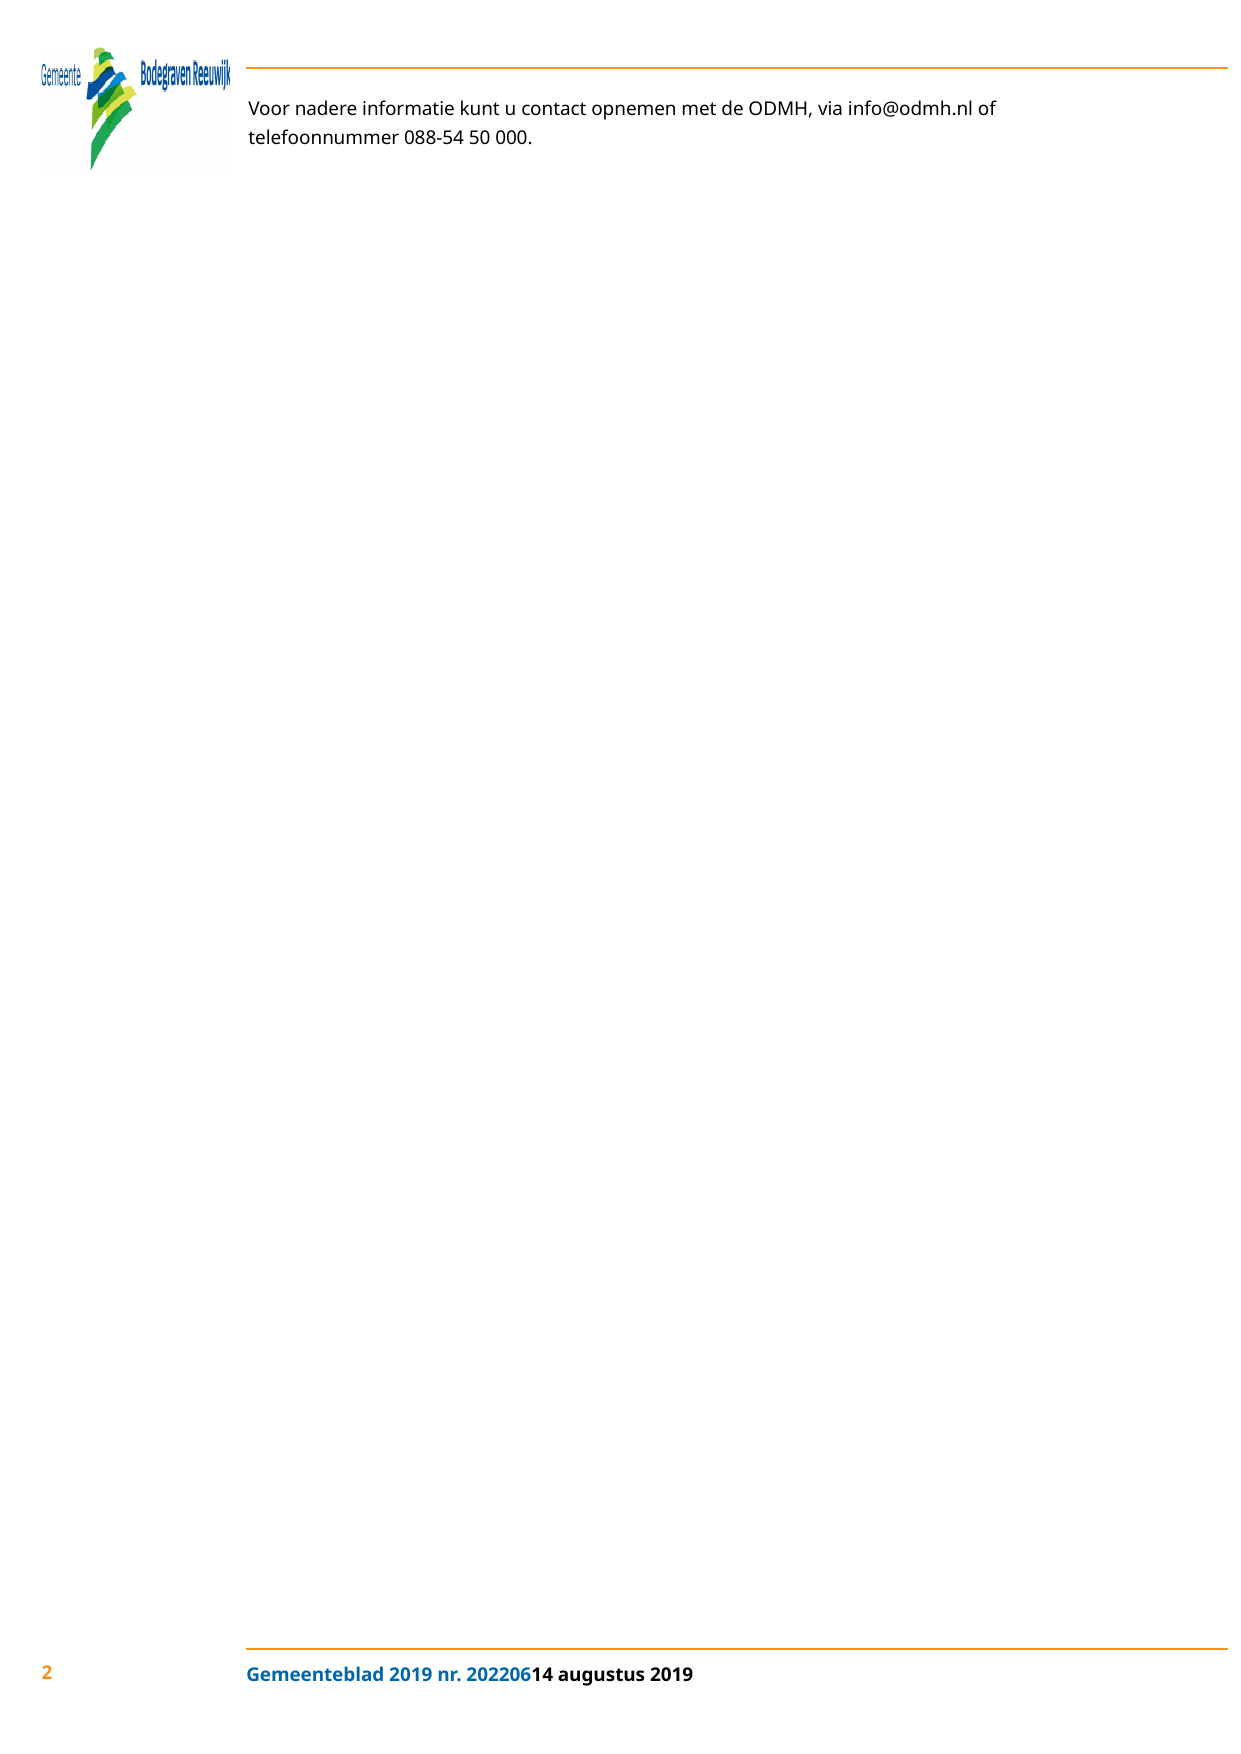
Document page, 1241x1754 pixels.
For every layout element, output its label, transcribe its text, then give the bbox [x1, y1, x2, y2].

text Voor nadere informatie kunt u contact opnemen met de ODMH, via info@odmh.nl of telefoonnummer 088-54 50 000. [248, 95, 1152, 150]
picture [41, 47, 231, 172]
